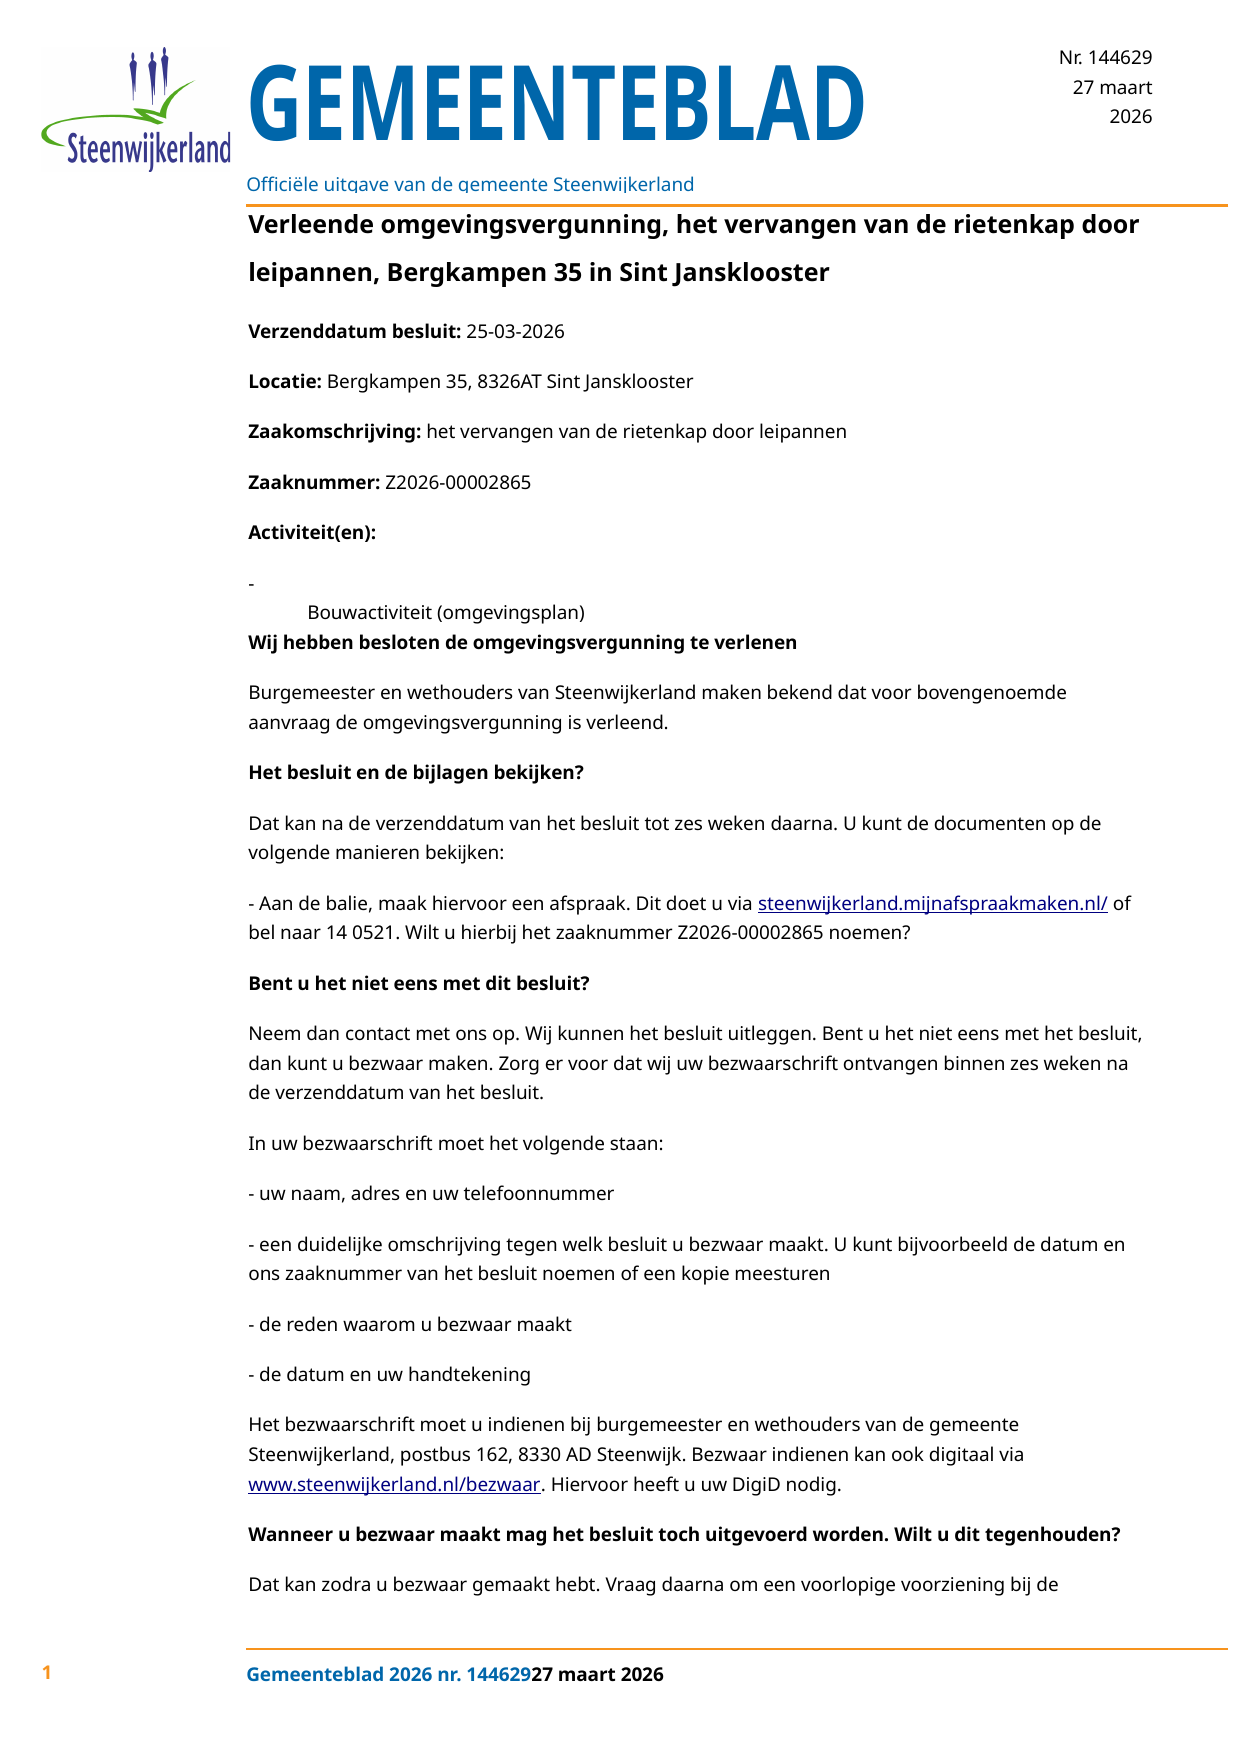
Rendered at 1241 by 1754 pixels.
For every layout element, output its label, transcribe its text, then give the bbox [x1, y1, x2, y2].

text Activiteit(en): [248, 519, 1152, 545]
text Neem dan contact met ons op. Wij kunnen het besluit uitleggen. Bent u het niet eens met het besluit, dan kunt u bezwaar maken. Zorg er voor dat wij uw bezwaarschrift ontvangen binnen zes weken na de verzenddatum van het besluit. [248, 1020, 1152, 1105]
text Verzenddatum besluit: 25-03-2026 [248, 318, 1152, 344]
text Burgemeester en wethouders van Steenwijkerland maken bekend dat voor bovengenoemde aanvraag de omgevingsvergunning is verleend. [248, 679, 1152, 735]
text Dat kan zodra u bezwaar gemaakt hebt. Vraag daarna om een voorlopige voorziening bij de [248, 1572, 1152, 1597]
text - uw naam, adres en uw telefoonnummer [248, 1180, 1152, 1206]
text Bent u het niet eens met dit besluit? [248, 970, 1152, 996]
text Verleende omgevingsvergunning, het vervangen van de rietenkap door leipannen, Bergkampen 35 in Sint Jansklooster [248, 207, 1152, 288]
picture [41, 47, 231, 172]
text Locatie: Bergkampen 35, 8326AT Sint Jansklooster [248, 368, 1152, 394]
text Wanneer u bezwaar maakt mag het besluit toch uitgevoerd worden. Wilt u dit tegenhouden? [248, 1521, 1152, 1547]
text Zaakomschrijving: het vervangen van de rietenkap door leipannen [248, 419, 1152, 444]
text In uw bezwaarschrift moet het volgende staan: [248, 1130, 1152, 1156]
list Bouwactiviteit (omgevingsplan) [248, 599, 1152, 625]
text Dat kan na de verzenddatum van het besluit tot zes weken daarna. U kunt de documenten op de volgende manieren bekijken: [248, 810, 1152, 865]
text Zaaknummer: Z2026-00002865 [248, 469, 1152, 495]
text Wij hebben besloten de omgevingsvergunning te verlenen [248, 629, 1152, 655]
text - de datum en uw handtekening [248, 1361, 1152, 1387]
text - Aan de balie, maak hiervoor een afspraak. Dit doet u via steenwijkerland.mijnafspraakmaken.nl/ of bel naar 14 0521. Wilt u hierbij het zaaknummer Z2026-00002865 noemen? [248, 890, 1152, 945]
text - een duidelijke omschrijving tegen welk besluit u bezwaar maakt. U kunt bijvoorbeeld de datum en ons zaaknummer van het besluit noemen of een kopie meesturen [248, 1231, 1152, 1286]
text Het besluit en de bijlagen bekijken? [248, 759, 1152, 785]
text Het bezwaarschrift moet u indienen bij burgemeester en wethouders van de gemeente Steenwijkerland, postbus 162, 8330 AD Steenwijk. Bezwaar indienen kan ook digitaal via www.steenwijkerland.nl/bezwaar. Hiervoor heeft u uw DigiD nodig. [248, 1412, 1152, 1497]
text - de reden waarom u bezwaar maakt [248, 1311, 1152, 1337]
